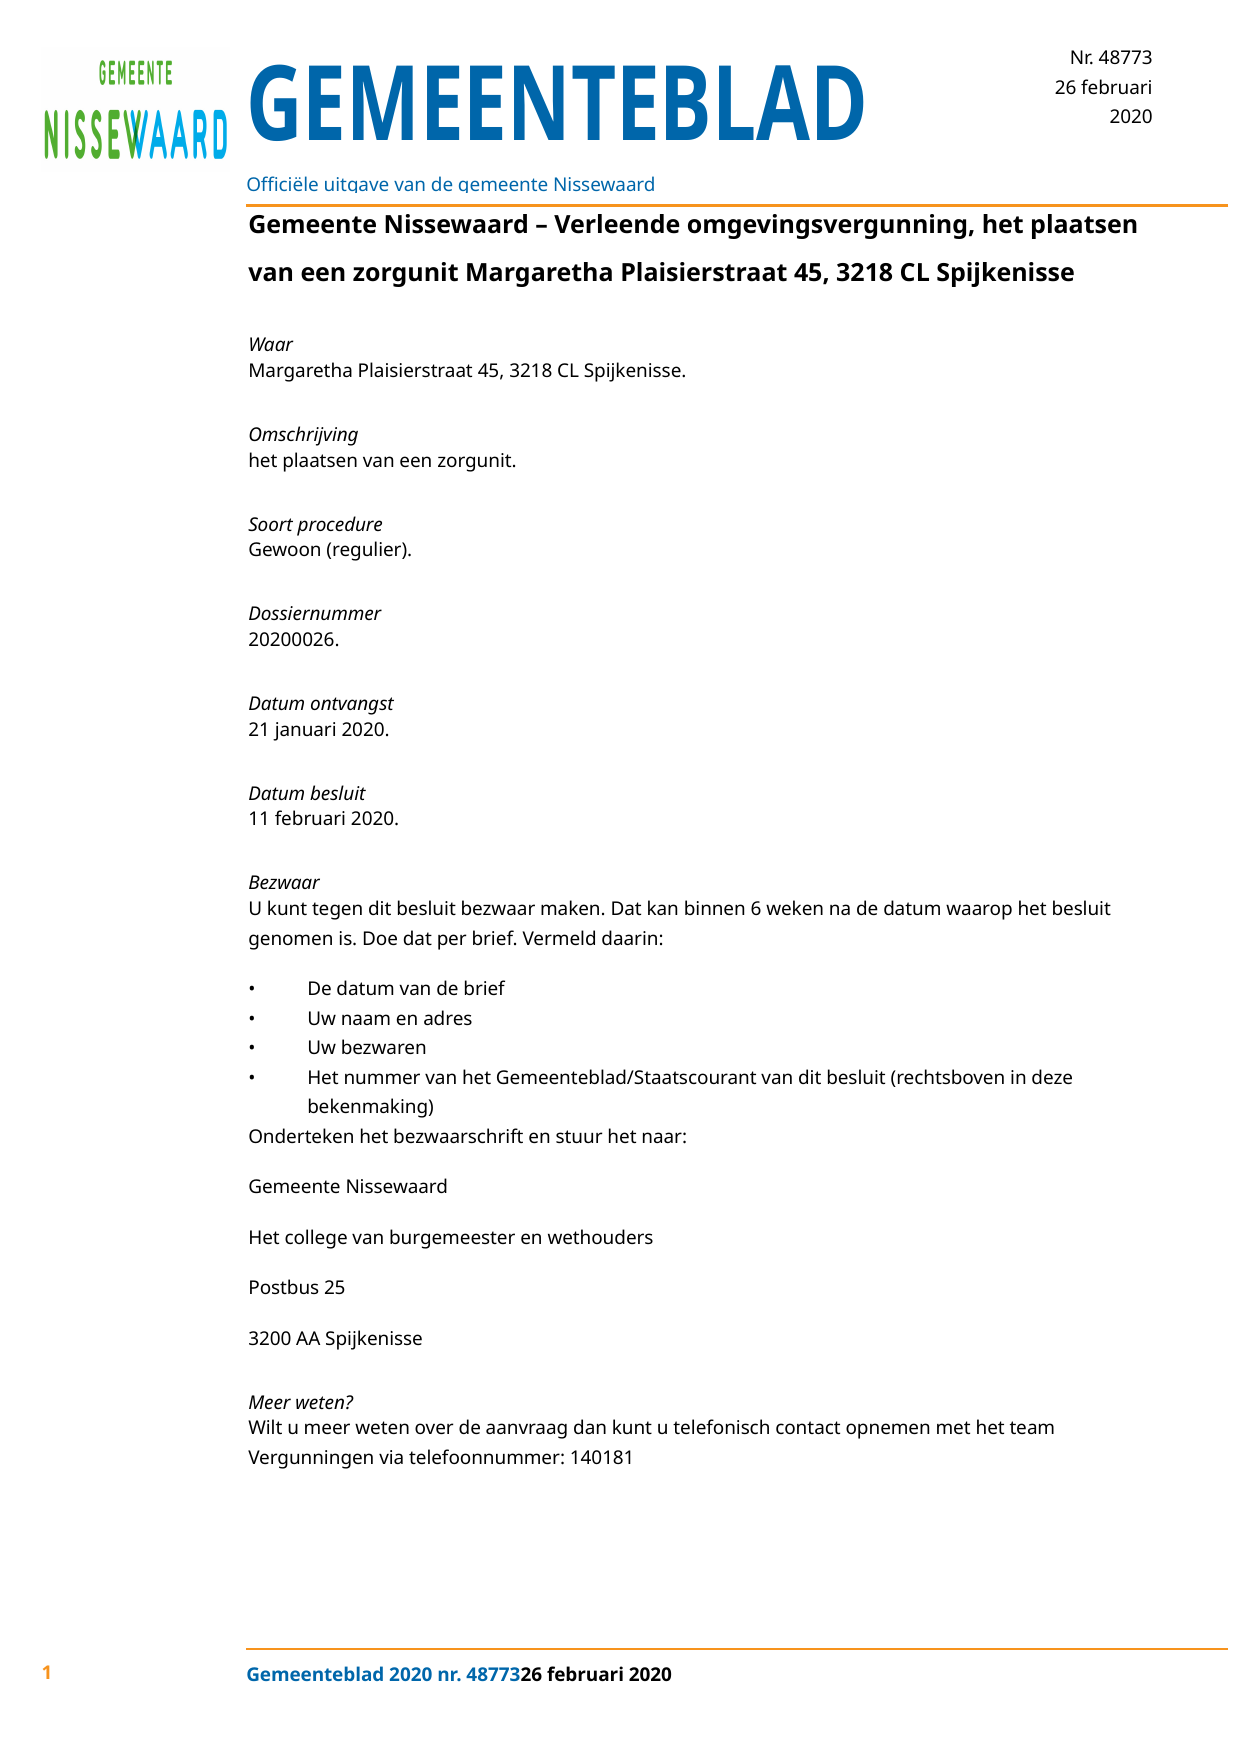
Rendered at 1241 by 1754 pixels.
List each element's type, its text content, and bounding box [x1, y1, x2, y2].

text 11 februari 2020. [248, 806, 1152, 831]
text Datum besluit [248, 780, 1152, 806]
list Uw naam en adres [248, 1005, 1152, 1031]
text 3200 AA Spijkenisse [248, 1325, 1152, 1351]
list De datum van de brief [248, 975, 1152, 1001]
text Margaretha Plaisierstraat 45, 3218 CL Spijkenisse. [248, 357, 1152, 383]
text 20200026. [248, 626, 1152, 652]
list Uw bezwaren [248, 1034, 1152, 1060]
text Bezwaar [248, 869, 1152, 895]
text Gemeente Nissewaard – Verleende omgevingsvergunning, het plaatsen van een zorgunit Margaretha Plaisierstraat 45, 3218 CL Spijkenisse [248, 207, 1152, 288]
list Het nummer van het Gemeenteblad/Staatscourant van dit besluit (rechtsboven in deze bekenmaking) [248, 1064, 1152, 1119]
text Omschrijving [248, 421, 1152, 447]
text Gemeente Nissewaard [248, 1174, 1152, 1199]
text Wilt u meer weten over de aanvraag dan kunt u telefonisch contact opnemen met het team Vergunningen via telefoonnummer: 140181 [248, 1414, 1152, 1470]
text Onderteken het bezwaarschrift en stuur het naar: [248, 1123, 1152, 1149]
text Gewoon (regulier). [248, 537, 1152, 562]
text Postbus 25 [248, 1274, 1152, 1300]
text het plaatsen van een zorgunit. [248, 447, 1152, 473]
picture [41, 47, 231, 172]
text Waar [248, 331, 1152, 357]
text U kunt tegen dit besluit bezwaar maken. Dat kan binnen 6 weken na de datum waarop het besluit genomen is. Doe dat per brief. Vermeld daarin: [248, 895, 1152, 951]
text Datum ontvangst [248, 690, 1152, 716]
text 21 januari 2020. [248, 716, 1152, 742]
text Meer weten? [248, 1389, 1152, 1414]
text Soort procedure [248, 511, 1152, 537]
text Dossiernummer [248, 601, 1152, 626]
text Het college van burgemeester en wethouders [248, 1224, 1152, 1250]
